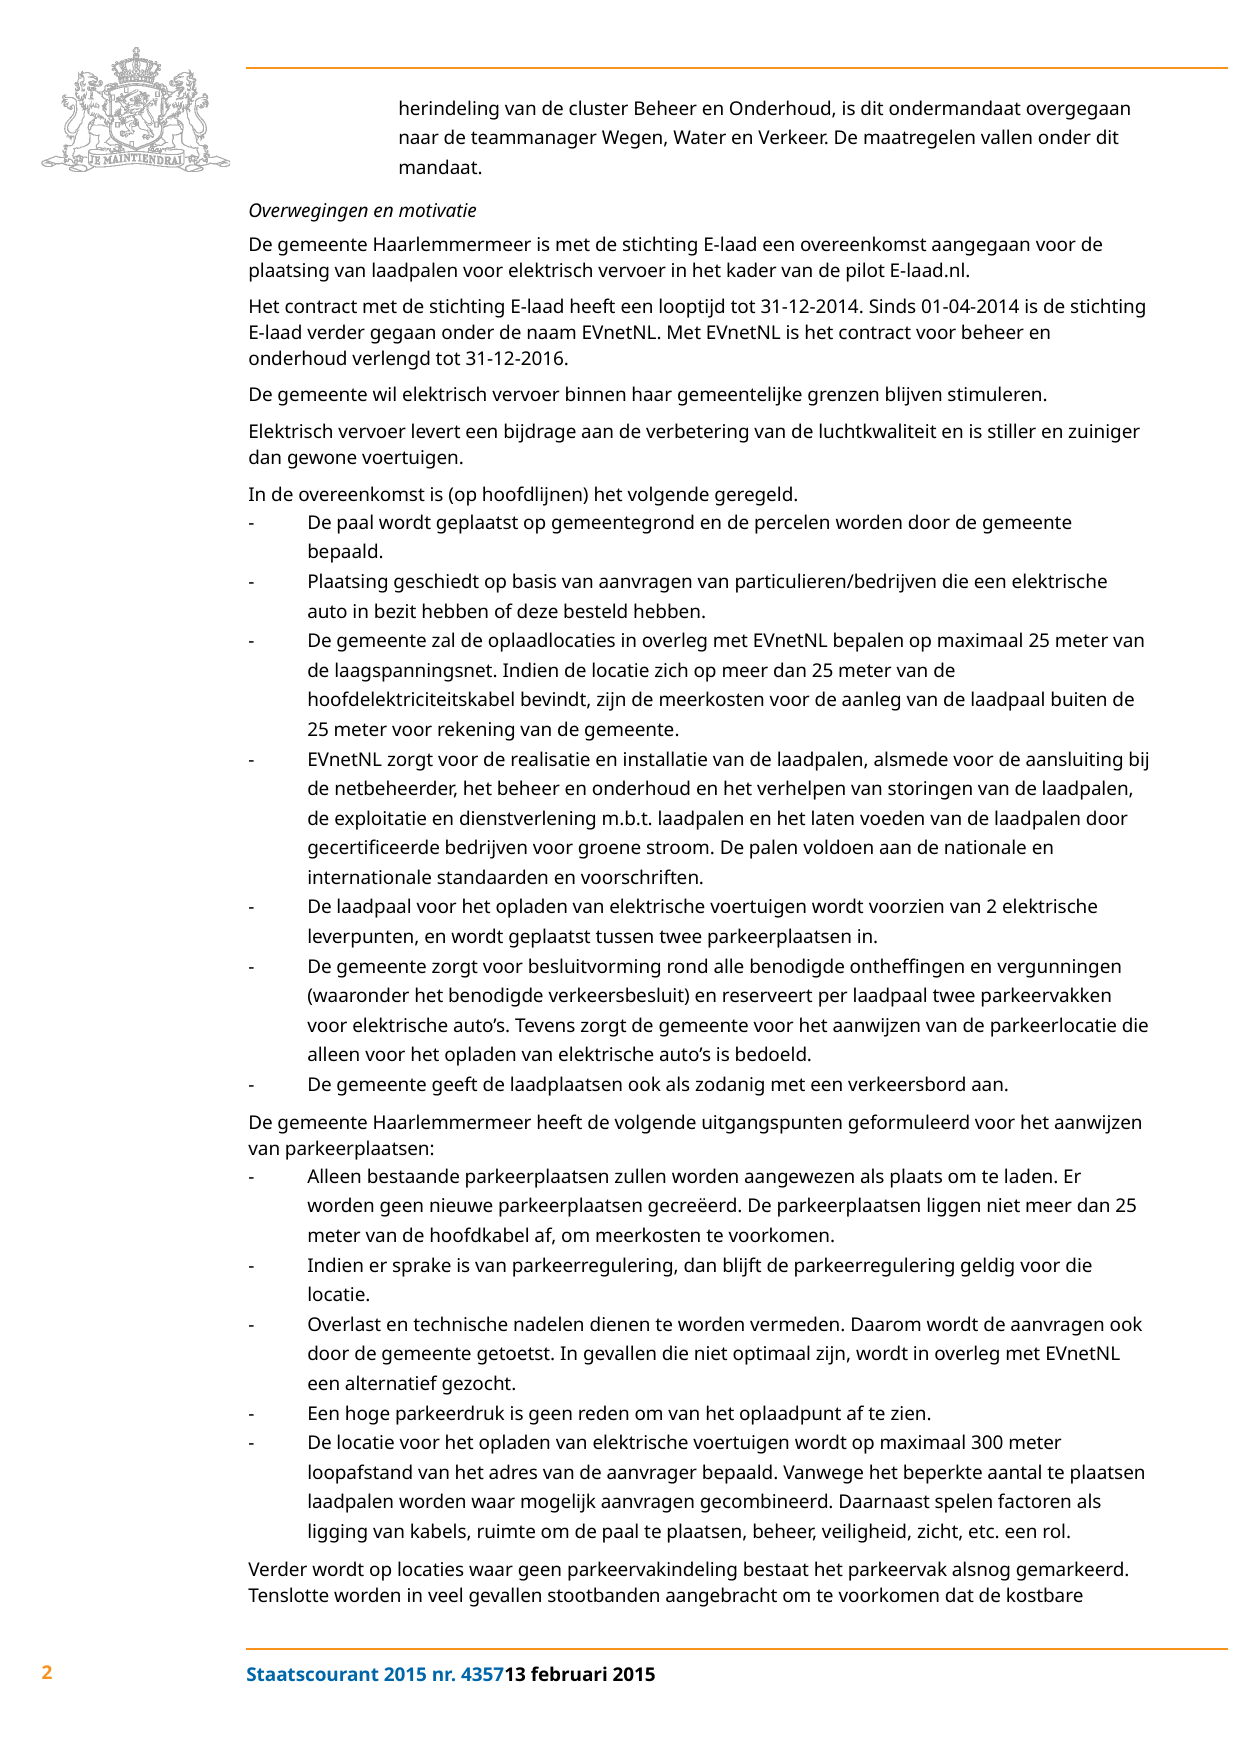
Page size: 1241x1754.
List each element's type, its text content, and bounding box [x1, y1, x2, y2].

list EVnetNL zorgt voor de realisatie en installatie van de laadpalen, alsmede voor de aansluiting bij de netbeheerder, het beheer en onderhoud en het verhelpen van storingen van de laadpalen, de exploitatie en dienstverlening m.b.t. laadpalen en het laten voeden van de laadpalen door gecertificeerde bedrijven voor groene stroom. De palen voldoen aan de nationale en internationale standaarden en voorschriften. [248, 746, 1152, 890]
text De gemeente Haarlemmermeer is met de stichting E-laad een overeenkomst aangegaan voor de plaatsing van laadpalen voor elektrisch vervoer in het kader van de pilot E-laad.nl. [248, 231, 1152, 283]
text In de overeenkomst is (op hoofdlijnen) het volgende geregeld. [248, 481, 1152, 506]
list Plaatsing geschiedt op basis van aanvragen van particulieren/bedrijven die een elektrische auto in bezit hebben of deze besteld hebben. [248, 568, 1152, 623]
list De locatie voor het opladen van elektrische voertuigen wordt op maximaal 300 meter loopafstand van het adres van de aanvrager bepaald. Vanwege het beperkte aantal te plaatsen laadpalen worden waar mogelijk aanvragen gecombineerd. Daarnaast spelen factoren als ligging van kabels, ruimte om de paal te plaatsen, beheer, veiligheid, zicht, etc. een rol. [248, 1429, 1152, 1544]
list Indien er sprake is van parkeerregulering, dan blijft de parkeerregulering geldig voor die locatie. [248, 1252, 1152, 1307]
list Overlast en technische nadelen dienen te worden vermeden. Daarom wordt de aanvragen ook door de gemeente getoetst. In gevallen die niet optimaal zijn, wordt in overleg met EVnetNL een alternatief gezocht. [248, 1311, 1152, 1396]
list De gemeente zal de oplaadlocaties in overleg met EVnetNL bepalen op maximaal 25 meter van de laagspanningsnet. Indien de locatie zich op meer dan 25 meter van de hoofdelektriciteitskabel bevindt, zijn de meerkosten voor de aanleg van de laadpaal buiten de 25 meter voor rekening van de gemeente. [248, 627, 1152, 742]
list Alleen bestaande parkeerplaatsen zullen worden aangewezen als plaats om te laden. Er worden geen nieuwe parkeerplaatsen gecreëerd. De parkeerplaatsen liggen niet meer dan 25 meter van de hoofdkabel af, om meerkosten te voorkomen. [248, 1163, 1152, 1248]
text Overwegingen en motivatie [248, 197, 1152, 223]
list De gemeente zorgt voor besluitvorming rond alle benodigde ontheffingen en vergunningen (waaronder het benodigde verkeersbesluit) en reserveert per laadpaal twee parkeervakken voor elektrische auto’s. Tevens zorgt de gemeente voor het aanwijzen van de parkeerlocatie die alleen voor het opladen van elektrische auto’s is bedoeld. [248, 953, 1152, 1067]
list De laadpaal voor het opladen van elektrische voertuigen wordt voorzien van 2 elektrische leverpunten, en wordt geplaatst tussen twee parkeerplaatsen in. [248, 894, 1152, 949]
text De gemeente wil elektrisch vervoer binnen haar gemeentelijke grenzen blijven stimuleren. [248, 382, 1152, 407]
text Het contract met de stichting E-laad heeft een looptijd tot 31-12-2014. Sinds 01-04-2014 is de stichting E-laad verder gegaan onder de naam EVnetNL. Met EVnetNL is het contract voor beheer en onderhoud verlengd tot 31-12-2016. [248, 293, 1152, 371]
text Elektrisch vervoer levert een bijdrage aan de verbetering van de luchtkwaliteit en is stiller en zuiniger dan gewone voertuigen. [248, 418, 1152, 470]
list Een hoge parkeerdruk is geen reden om van het oplaadpunt af te zien. [248, 1400, 1152, 1426]
picture [41, 47, 231, 172]
text De gemeente Haarlemmermeer heeft de volgende uitgangspunten geformuleerd voor het aanwijzen van parkeerplaatsen: [248, 1109, 1152, 1161]
text Verder wordt op locaties waar geen parkeervakindeling bestaat het parkeervak alsnog gemarkeerd. Tenslotte worden in veel gevallen stootbanden aangebracht om te voorkomen dat de kostbare [248, 1556, 1152, 1607]
list herindeling van de cluster Beheer en Onderhoud, is dit ondermandaat overgegaan naar de teammanager Wegen, Water en Verkeer. De maatregelen vallen onder dit mandaat. [361, 95, 1152, 180]
list De paal wordt geplaatst op gemeentegrond en de percelen worden door de gemeente bepaald. [248, 509, 1152, 564]
list De gemeente geeft de laadplaatsen ook als zodanig met een verkeersbord aan. [248, 1071, 1152, 1097]
